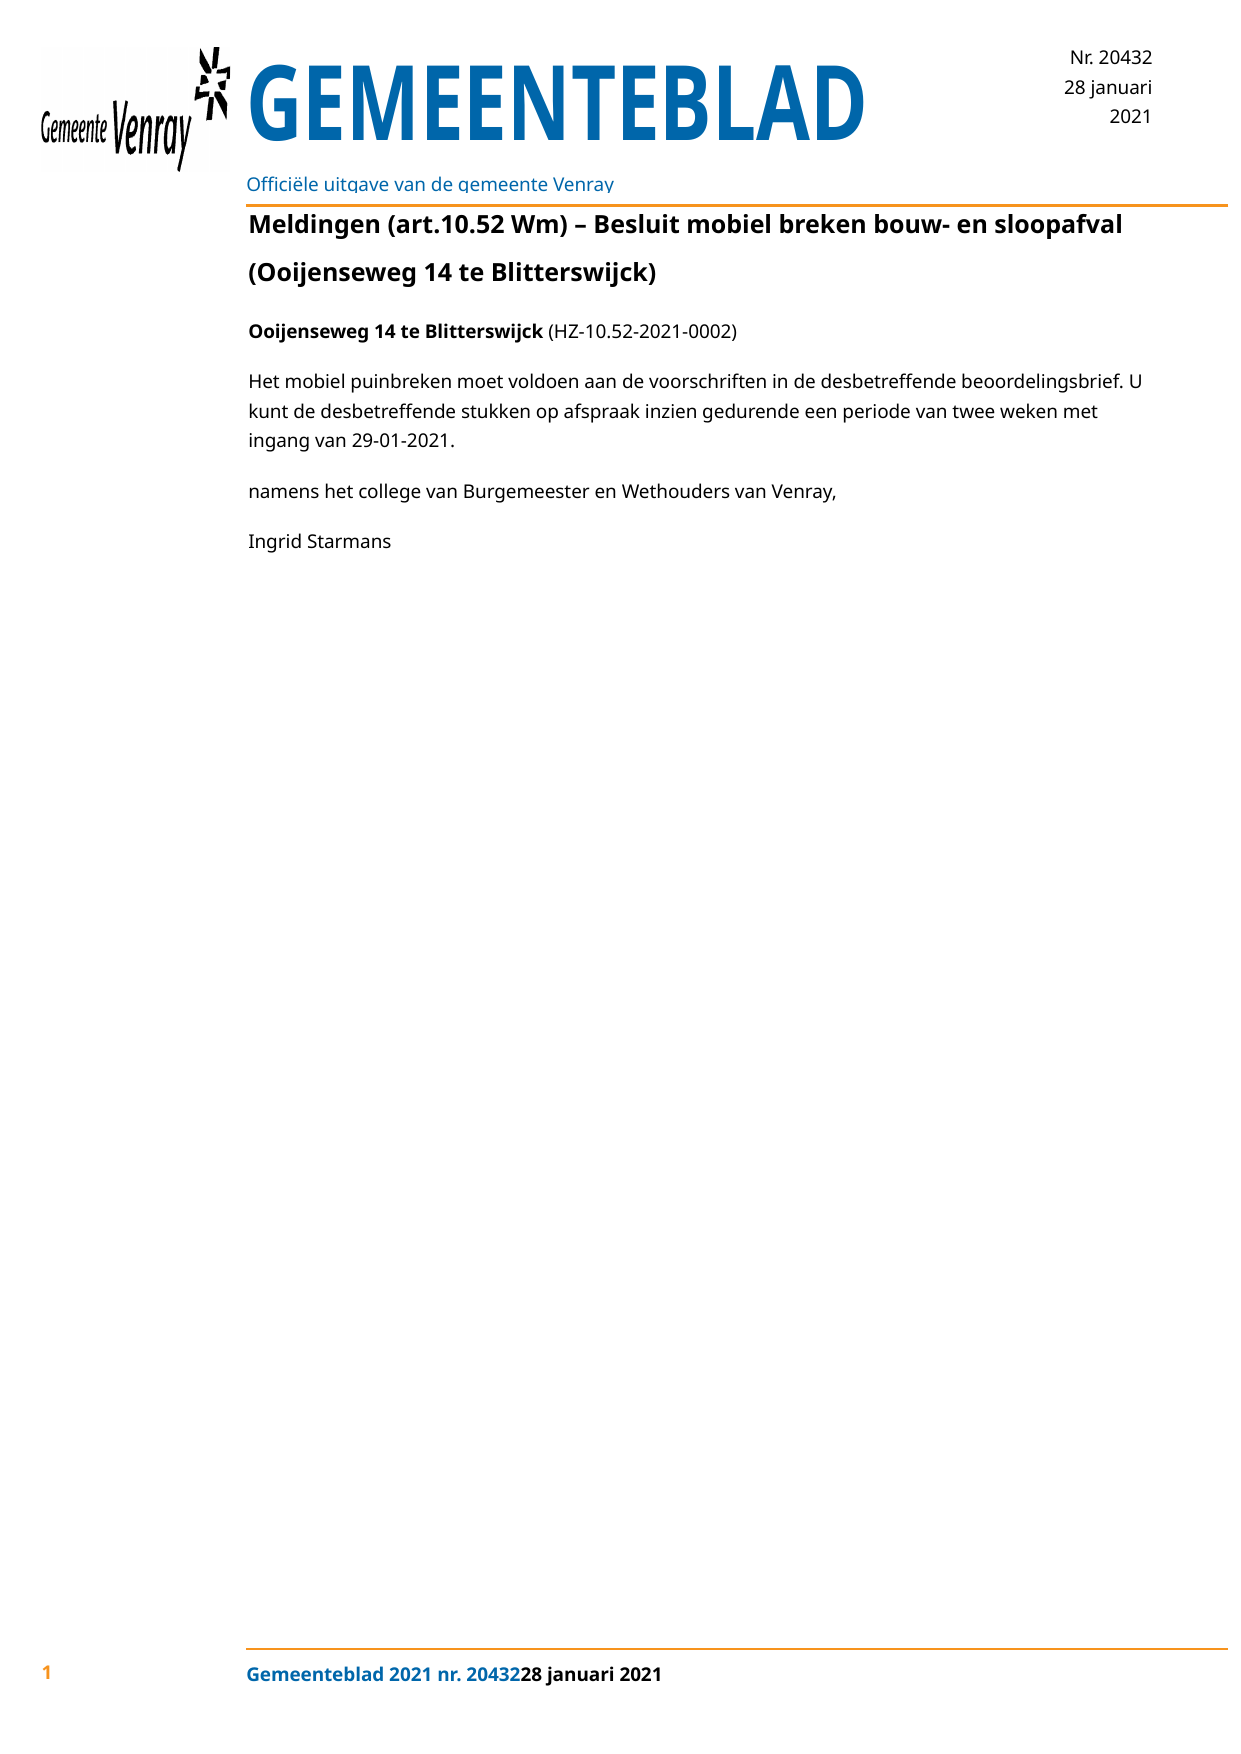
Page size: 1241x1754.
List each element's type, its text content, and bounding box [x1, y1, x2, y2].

text namens het college van Burgemeester en Wethouders van Venray, [248, 478, 1152, 504]
text Ooijenseweg 14 te Blitterswijck (HZ-10.52-2021-0002) [248, 318, 1152, 344]
text Het mobiel puinbreken moet voldoen aan de voorschriften in de desbetreffende beoordelingsbrief. U kunt de desbetreffende stukken op afspraak inzien gedurende een periode van twee weken met ingang van 29-01-2021. [248, 368, 1152, 453]
text Meldingen (art.10.52 Wm) – Besluit mobiel breken bouw- en sloopafval (Ooijenseweg 14 te Blitterswijck) [248, 207, 1152, 288]
text Ingrid Starmans [248, 528, 1152, 554]
picture [41, 47, 231, 172]
